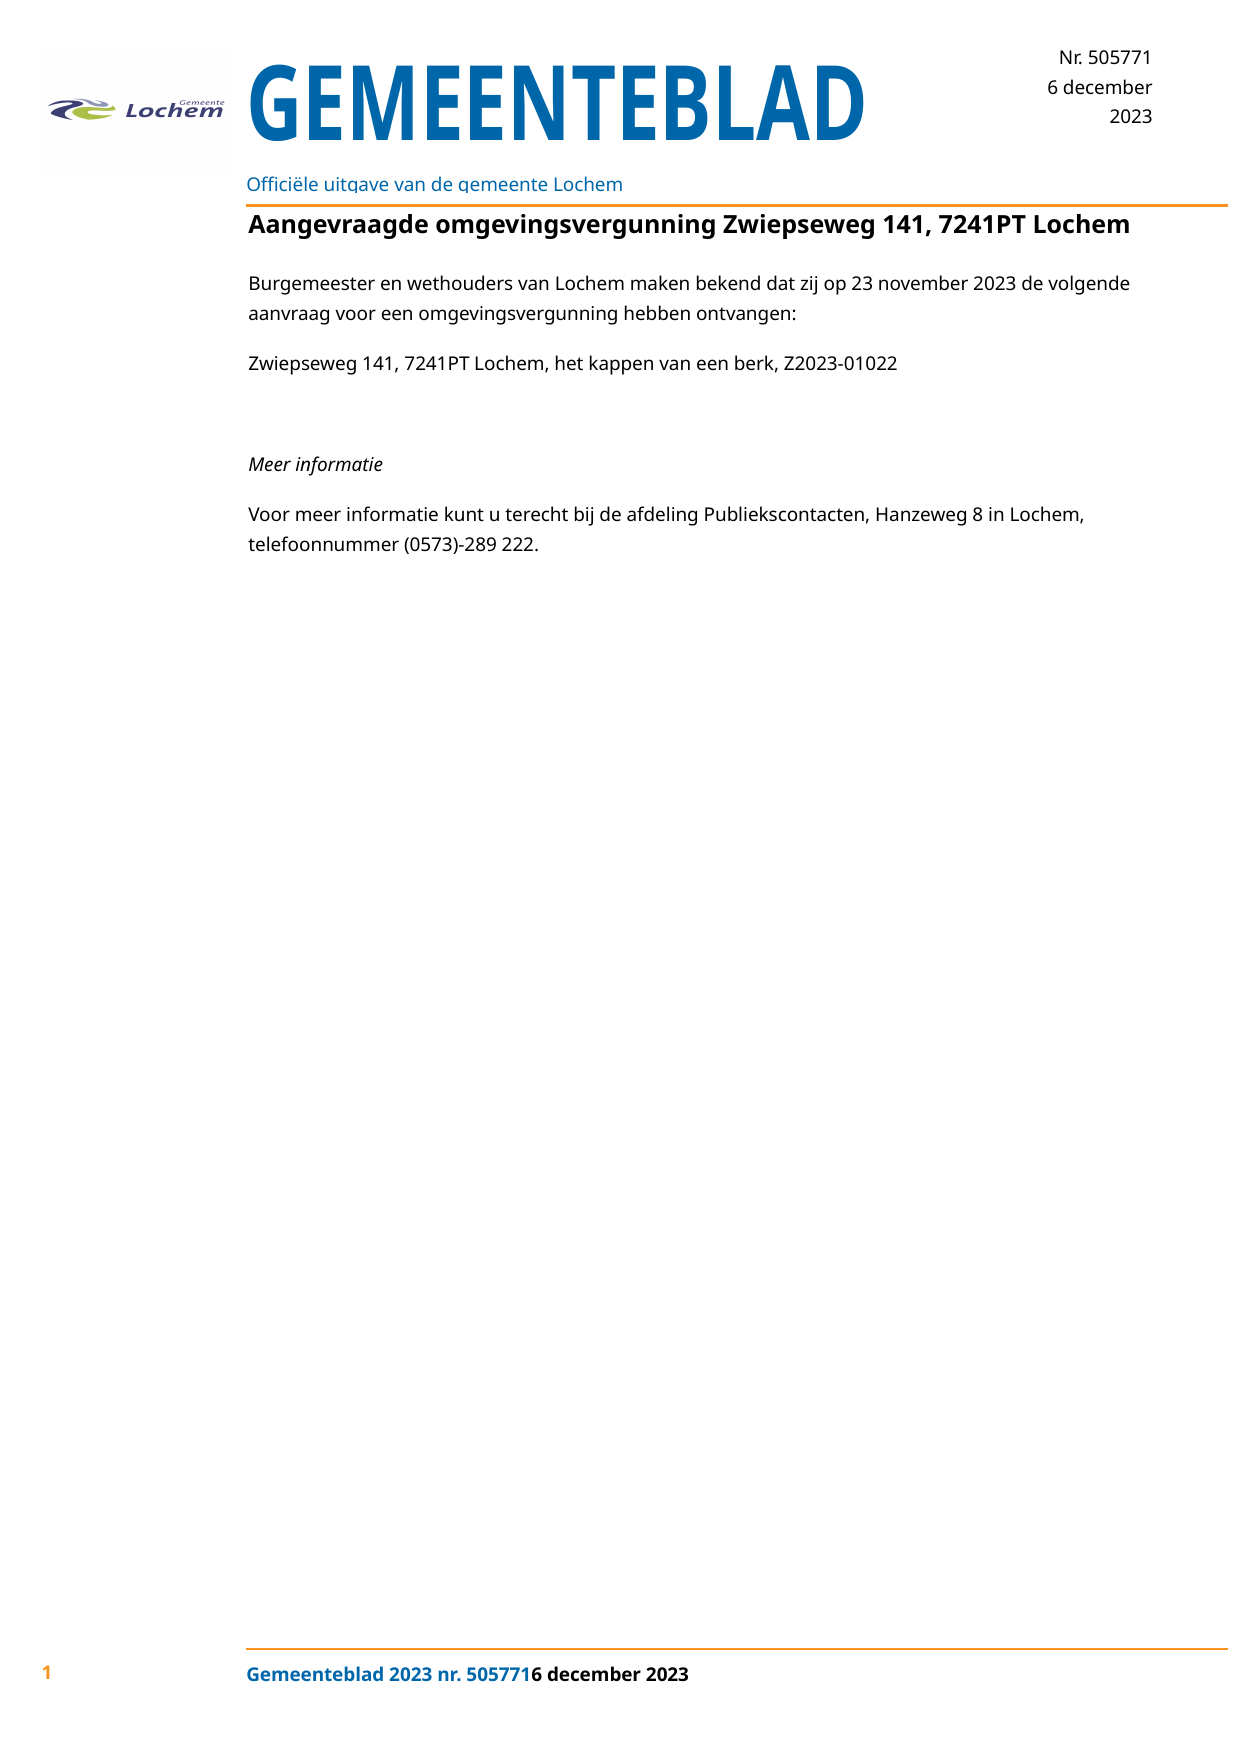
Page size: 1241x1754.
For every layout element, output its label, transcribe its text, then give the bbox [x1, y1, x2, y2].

text Voor meer informatie kunt u terecht bij de afdeling Publiekscontacten, Hanzeweg 8 in Lochem, telefoonnummer (0573)-289 222. [248, 502, 1152, 557]
text Meer informatie [248, 451, 1152, 477]
text Burgemeester en wethouders van Lochem maken bekend dat zij op 23 november 2023 de volgende aanvraag voor een omgevingsvergunning hebben ontvangen: [248, 270, 1152, 326]
text Aangevraagde omgevingsvergunning Zwiepseweg 141, 7241PT Lochem [248, 207, 1152, 241]
text Zwiepseweg 141, 7241PT Lochem, het kappen van een berk, Z2023-01022 [248, 350, 1152, 376]
picture [41, 47, 231, 172]
